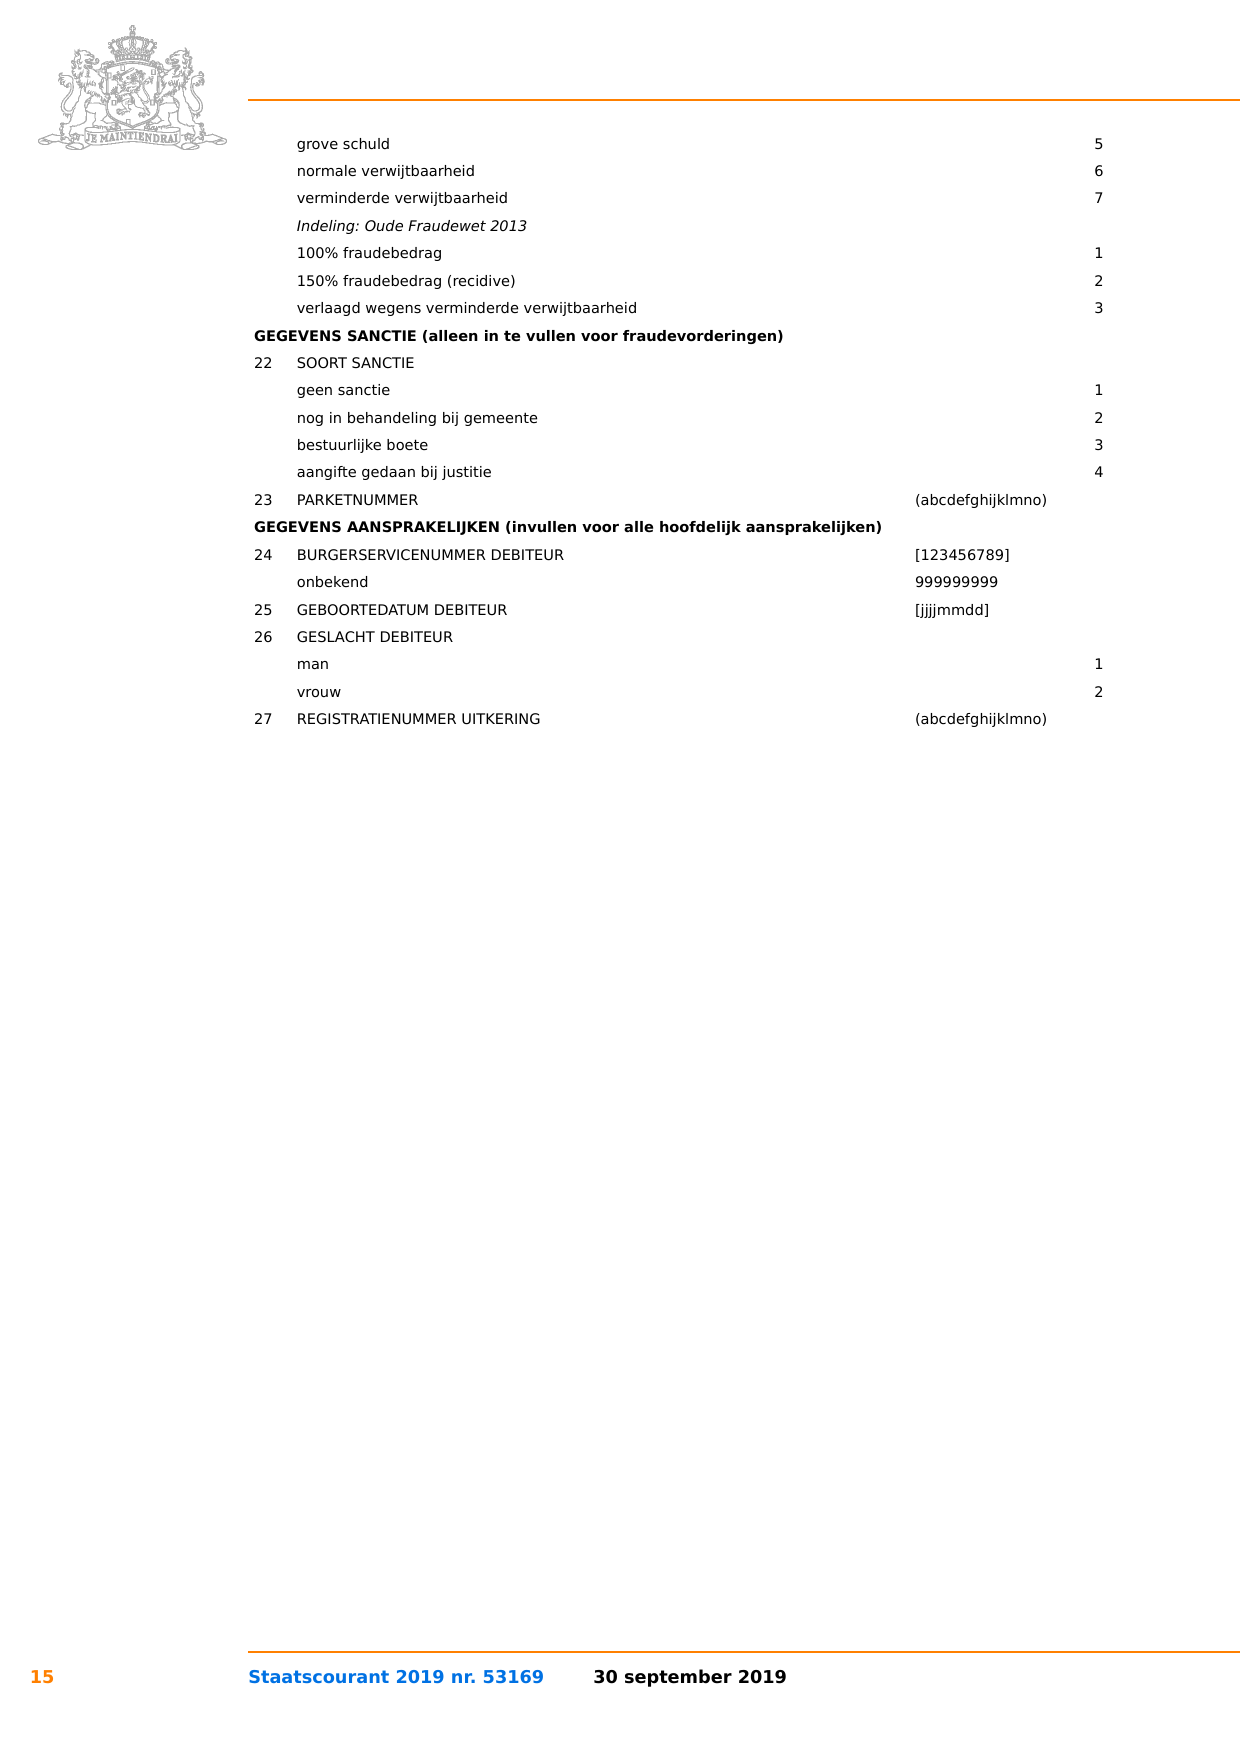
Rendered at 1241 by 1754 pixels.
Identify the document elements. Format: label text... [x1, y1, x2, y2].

table_cell [909, 651, 1088, 678]
table_cell [249, 679, 290, 705]
table_cell 2 [1089, 405, 1163, 431]
table_cell [249, 432, 290, 459]
table_cell 25 [249, 597, 290, 623]
table_cell [249, 295, 290, 322]
table_cell BURGERSERVICENUMMER DEBITEUR [291, 542, 908, 568]
table_cell [909, 186, 1088, 212]
table_cell bestuurlijke boete [291, 432, 908, 459]
table_cell 4 [1089, 460, 1163, 486]
table_cell [jjjjmmdd] [909, 597, 1088, 623]
table_cell vrouw [291, 679, 908, 705]
table_cell [249, 241, 290, 267]
table_cell [1089, 624, 1163, 650]
table_cell grove schuld [291, 131, 908, 157]
table_cell [909, 131, 1088, 157]
table_cell REGISTRATIENUMMER UITKERING [291, 706, 908, 733]
table_cell [909, 378, 1088, 404]
table_cell [909, 679, 1088, 705]
table_cell 1 [1089, 651, 1163, 678]
table_cell [909, 460, 1088, 486]
table_cell aangifte gedaan bij justitie [291, 460, 908, 486]
table_cell [1089, 706, 1163, 733]
table_cell onbekend [291, 569, 908, 596]
table_cell GEGEVENS SANCTIE (alleen in te vullen voor fraudevorderingen) [249, 323, 1163, 349]
table_cell 24 [249, 542, 290, 568]
table_cell GEBOORTEDATUM DEBITEUR [291, 597, 908, 623]
table_cell [249, 268, 290, 294]
table_cell 23 [249, 487, 290, 513]
table_cell 3 [1089, 432, 1163, 459]
table_cell [249, 651, 290, 678]
table_cell PARKETNUMMER [291, 487, 908, 513]
table_cell 100% fraudebedrag [291, 241, 908, 267]
table_cell [249, 569, 290, 596]
table_cell geen sanctie [291, 378, 908, 404]
table_cell [909, 405, 1088, 431]
table_cell [909, 350, 1088, 376]
table_cell nog in behandeling bij gemeente [291, 405, 908, 431]
table_cell [249, 186, 290, 212]
table_cell 2 [1089, 268, 1163, 294]
table_cell [909, 241, 1088, 267]
table_cell [909, 295, 1088, 322]
table_cell [249, 158, 290, 185]
table_cell [249, 460, 290, 486]
table_cell man [291, 651, 908, 678]
table_cell [1089, 487, 1163, 513]
table_cell verlaagd wegens verminderde verwijtbaarheid [291, 295, 908, 322]
table_cell [1089, 350, 1163, 376]
table_cell verminderde verwijtbaarheid [291, 186, 908, 212]
table_cell [909, 158, 1088, 185]
table_cell [123456789] [909, 542, 1088, 568]
table_cell 999999999 [909, 569, 1088, 596]
table_cell 6 [1089, 158, 1163, 185]
table_cell [909, 432, 1088, 459]
table_cell 5 [1089, 131, 1163, 157]
table_cell GESLACHT DEBITEUR [291, 624, 908, 650]
table_cell [1089, 542, 1163, 568]
table_cell normale verwijtbaarheid [291, 158, 908, 185]
table_cell 1 [1089, 241, 1163, 267]
table_cell [909, 268, 1088, 294]
table_cell [249, 213, 290, 239]
table_cell [249, 405, 290, 431]
table_cell 26 [249, 624, 290, 650]
table_cell SOORT SANCTIE [291, 350, 908, 376]
table_cell 150% fraudebedrag (recidive) [291, 268, 908, 294]
table_cell 2 [1089, 679, 1163, 705]
table_cell [1089, 597, 1163, 623]
table_cell 3 [1089, 295, 1163, 322]
table_cell 27 [249, 706, 290, 733]
table_cell 7 [1089, 186, 1163, 212]
table_cell [1089, 213, 1163, 239]
table_cell (abcdefghijklmno) [909, 487, 1088, 513]
table_cell [249, 378, 290, 404]
table_cell [249, 131, 290, 157]
table_cell [909, 213, 1088, 239]
table_cell GEGEVENS AANSPRAKELIJKEN (invullen voor alle hoofdelijk aansprakelijken) [249, 515, 1163, 541]
picture [38, 25, 227, 150]
table_cell [909, 624, 1088, 650]
table_cell Indeling: Oude Fraudewet 2013 [291, 213, 908, 239]
table_cell (abcdefghijklmno) [909, 706, 1088, 733]
table_cell 22 [249, 350, 290, 376]
table_cell [1089, 569, 1163, 596]
table_cell 1 [1089, 378, 1163, 404]
